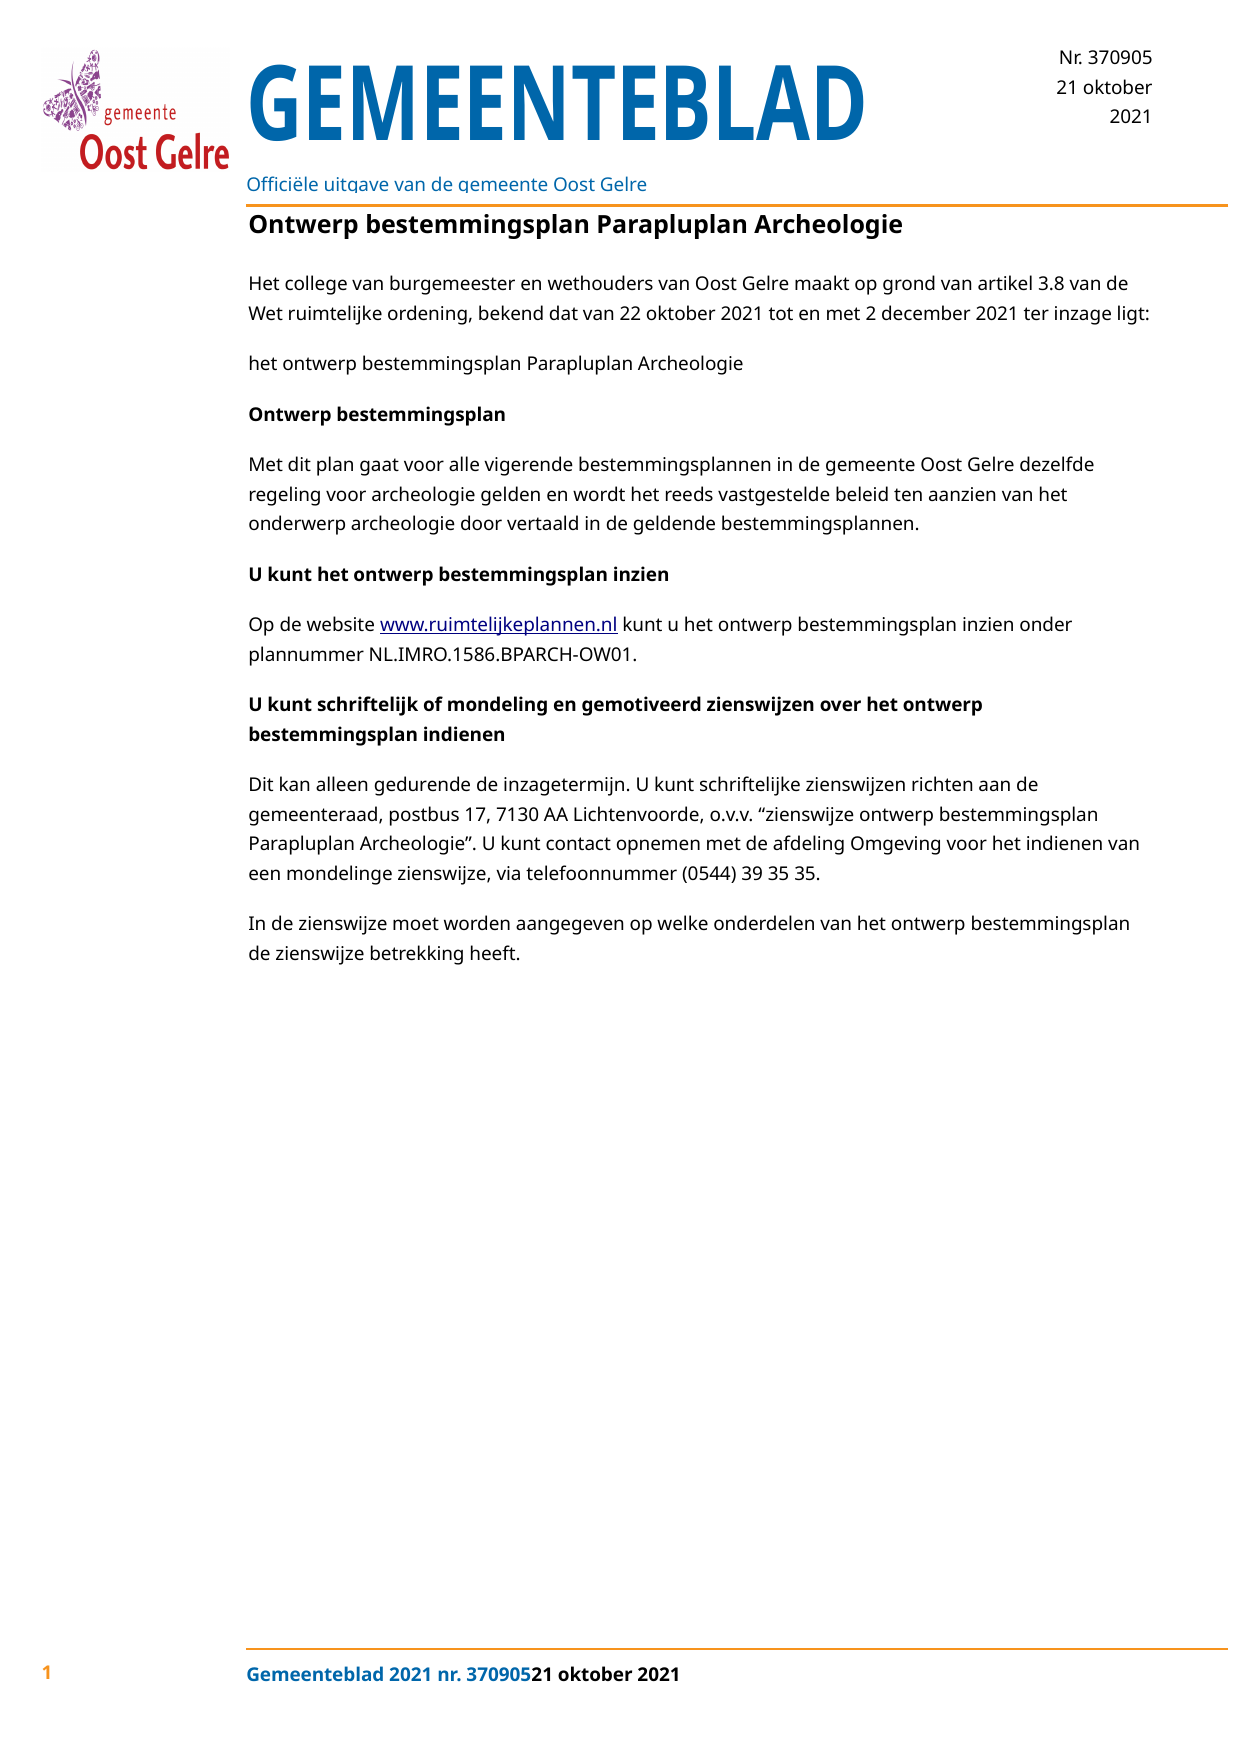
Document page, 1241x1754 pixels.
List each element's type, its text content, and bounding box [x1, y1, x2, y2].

text In de zienswijze moet worden aangegeven op welke onderdelen van het ontwerp bestemmingsplan de zienswijze betrekking heeft. [248, 910, 1152, 966]
text Ontwerp bestemmingsplan [248, 401, 1152, 426]
text Op de website www.ruimtelijkeplannen.nl kunt u het ontwerp bestemmingsplan inzien onder plannummer NL.IMRO.1586.BPARCH-OW01. [248, 611, 1152, 666]
picture [41, 47, 231, 172]
text het ontwerp bestemmingsplan Parapluplan Archeologie [248, 350, 1152, 376]
text U kunt schriftelijk of mondeling en gemotiveerd zienswijzen over het ontwerp bestemmingsplan indienen [248, 691, 1152, 746]
text Met dit plan gaat voor alle vigerende bestemmingsplannen in de gemeente Oost Gelre dezelfde regeling voor archeologie gelden en wordt het reeds vastgestelde beleid ten aanzien van het onderwerp archeologie door vertaald in de geldende bestemmingsplannen. [248, 451, 1152, 536]
text U kunt het ontwerp bestemmingsplan inzien [248, 561, 1152, 586]
text Dit kan alleen gedurende de inzagetermijn. U kunt schriftelijke zienswijzen richten aan de gemeenteraad, postbus 17, 7130 AA Lichtenvoorde, o.v.v. “zienswijze ontwerp bestemmingsplan Parapluplan Archeologie”. U kunt contact opnemen met de afdeling Omgeving voor het indienen van een mondelinge zienswijze, via telefoonnummer (0544) 39 35 35. [248, 771, 1152, 886]
text Het college van burgemeester en wethouders van Oost Gelre maakt op grond van artikel 3.8 van de Wet ruimtelijke ordening, bekend dat van 22 oktober 2021 tot en met 2 december 2021 ter inzage ligt: [248, 270, 1152, 326]
text Ontwerp bestemmingsplan Parapluplan Archeologie [248, 207, 1152, 241]
